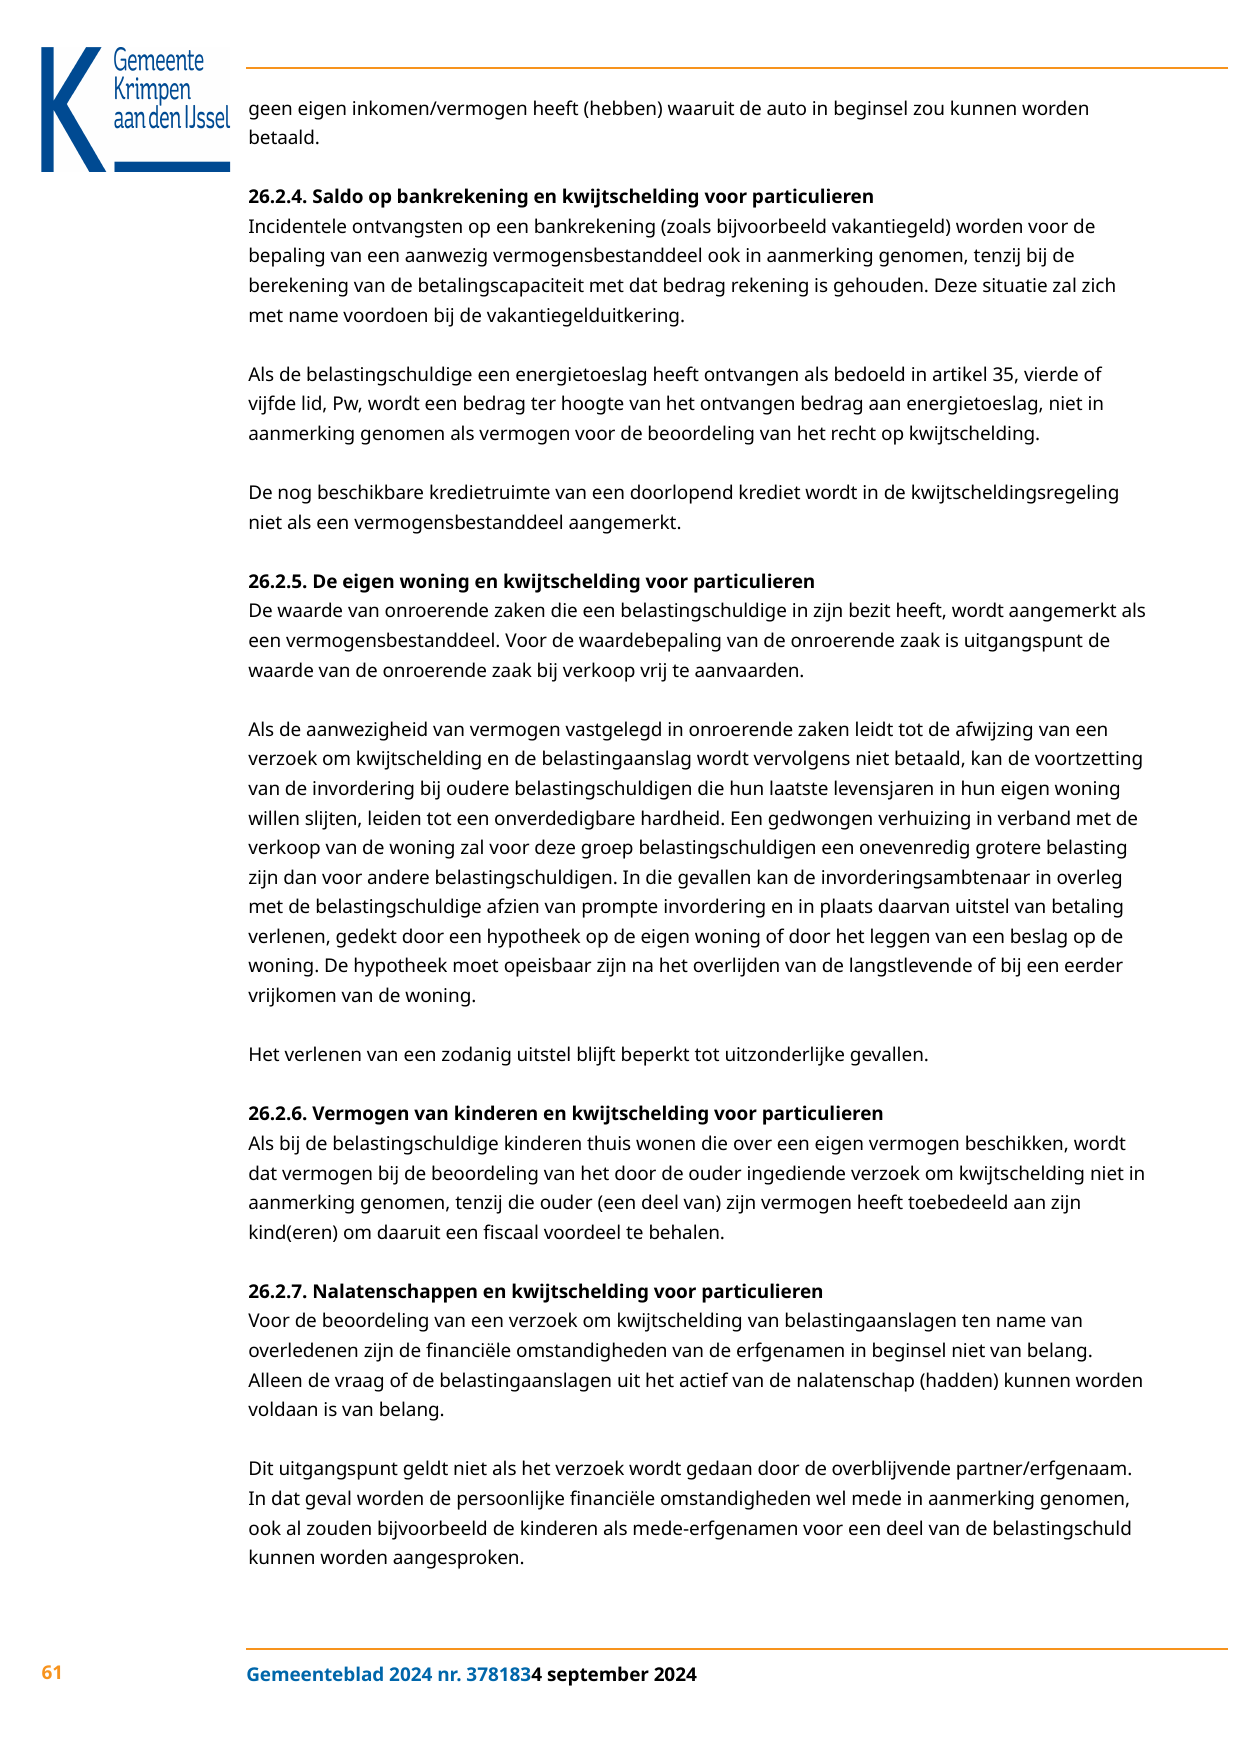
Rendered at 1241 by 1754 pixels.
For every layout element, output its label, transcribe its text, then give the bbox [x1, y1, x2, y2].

text geen eigen inkomen/vermogen heeft (hebben) waaruit de auto in beginsel zou kunnen worden betaald. [248, 95, 1152, 150]
text 26.2.6. Vermogen van kinderen en kwijtschelding voor particulieren [248, 1101, 1152, 1126]
text Dit uitgangspunt geldt niet als het verzoek wordt gedaan door de overblijvende partner/erfgenaam. In dat geval worden de persoonlijke financiële omstandigheden wel mede in aanmerking genomen, ook al zouden bijvoorbeeld de kinderen als mede-erfgenamen voor een deel van de belastingschuld kunnen worden aangesproken. [248, 1456, 1152, 1570]
text Voor de beoordeling van een verzoek om kwijtschelding van belastingaanslagen ten name van overledenen zijn de financiële omstandigheden van de erfgenamen in beginsel niet van belang. Alleen de vraag of de belastingaanslagen uit het actief van de nalatenschap (hadden) kunnen worden voldaan is van belang. [248, 1308, 1152, 1422]
text Incidentele ontvangsten op een bankrekening (zoals bijvoorbeeld vakantiegeld) worden voor de bepaling van een aanwezig vermogensbestanddeel ook in aanmerking genomen, tenzij bij de berekening van de betalingscapaciteit met dat bedrag rekening is gehouden. Deze situatie zal zich met name voordoen bij de vakantiegelduitkering. [248, 213, 1152, 328]
text Als bij de belastingschuldige kinderen thuis wonen die over een eigen vermogen beschikken, wordt dat vermogen bij de beoordeling van het door de ouder ingediende verzoek om kwijtschelding niet in aanmerking genomen, tenzij die ouder (een deel van) zijn vermogen heeft toebedeeld aan zijn kind(eren) om daaruit een fiscaal voordeel te behalen. [248, 1130, 1152, 1245]
text 26.2.4. Saldo op bankrekening en kwijtschelding voor particulieren [248, 183, 1152, 209]
text De waarde van onroerende zaken die een belastingschuldige in zijn bezit heeft, wordt aangemerkt als een vermogensbestanddeel. Voor de waardebepaling van de onroerende zaak is uitgangspunt de waarde van de onroerende zaak bij verkoop vrij te aanvaarden. [248, 598, 1152, 683]
text De nog beschikbare kredietruimte van een doorlopend krediet wordt in de kwijtscheldingsregeling niet als een vermogensbestanddeel aangemerkt. [248, 479, 1152, 535]
text Het verlenen van een zodanig uitstel blijft beperkt tot uitzonderlijke gevallen. [248, 1041, 1152, 1067]
text Als de aanwezigheid van vermogen vastgelegd in onroerende zaken leidt tot de afwijzing van een verzoek om kwijtschelding en de belastingaanslag wordt vervolgens niet betaald, kan de voortzetting van de invordering bij oudere belastingschuldigen die hun laatste levensjaren in hun eigen woning willen slijten, leiden tot een onverdedigbare hardheid. Een gedwongen verhuizing in verband met de verkoop van de woning zal voor deze groep belastingschuldigen een onevenredig grotere belasting zijn dan voor andere belastingschuldigen. In die gevallen kan de invorderingsambtenaar in overleg met de belastingschuldige afzien van prompte invordering en in plaats daarvan uitstel van betaling verlenen, gedekt door een hypotheek op de eigen woning of door het leggen van een beslag op de woning. De hypotheek moet opeisbaar zijn na het overlijden van de langstlevende of bij een eerder vrijkomen van de woning. [248, 716, 1152, 1008]
picture [41, 47, 231, 172]
text 26.2.5. De eigen woning en kwijtschelding voor particulieren [248, 568, 1152, 594]
text 26.2.7. Nalatenschappen en kwijtschelding voor particulieren [248, 1278, 1152, 1304]
text Als de belastingschuldige een energietoeslag heeft ontvangen als bedoeld in artikel 35, vierde of vijfde lid, Pw, wordt een bedrag ter hoogte van het ontvangen bedrag aan energietoeslag, niet in aanmerking genomen als vermogen voor de beoordeling van het recht op kwijtschelding. [248, 361, 1152, 446]
